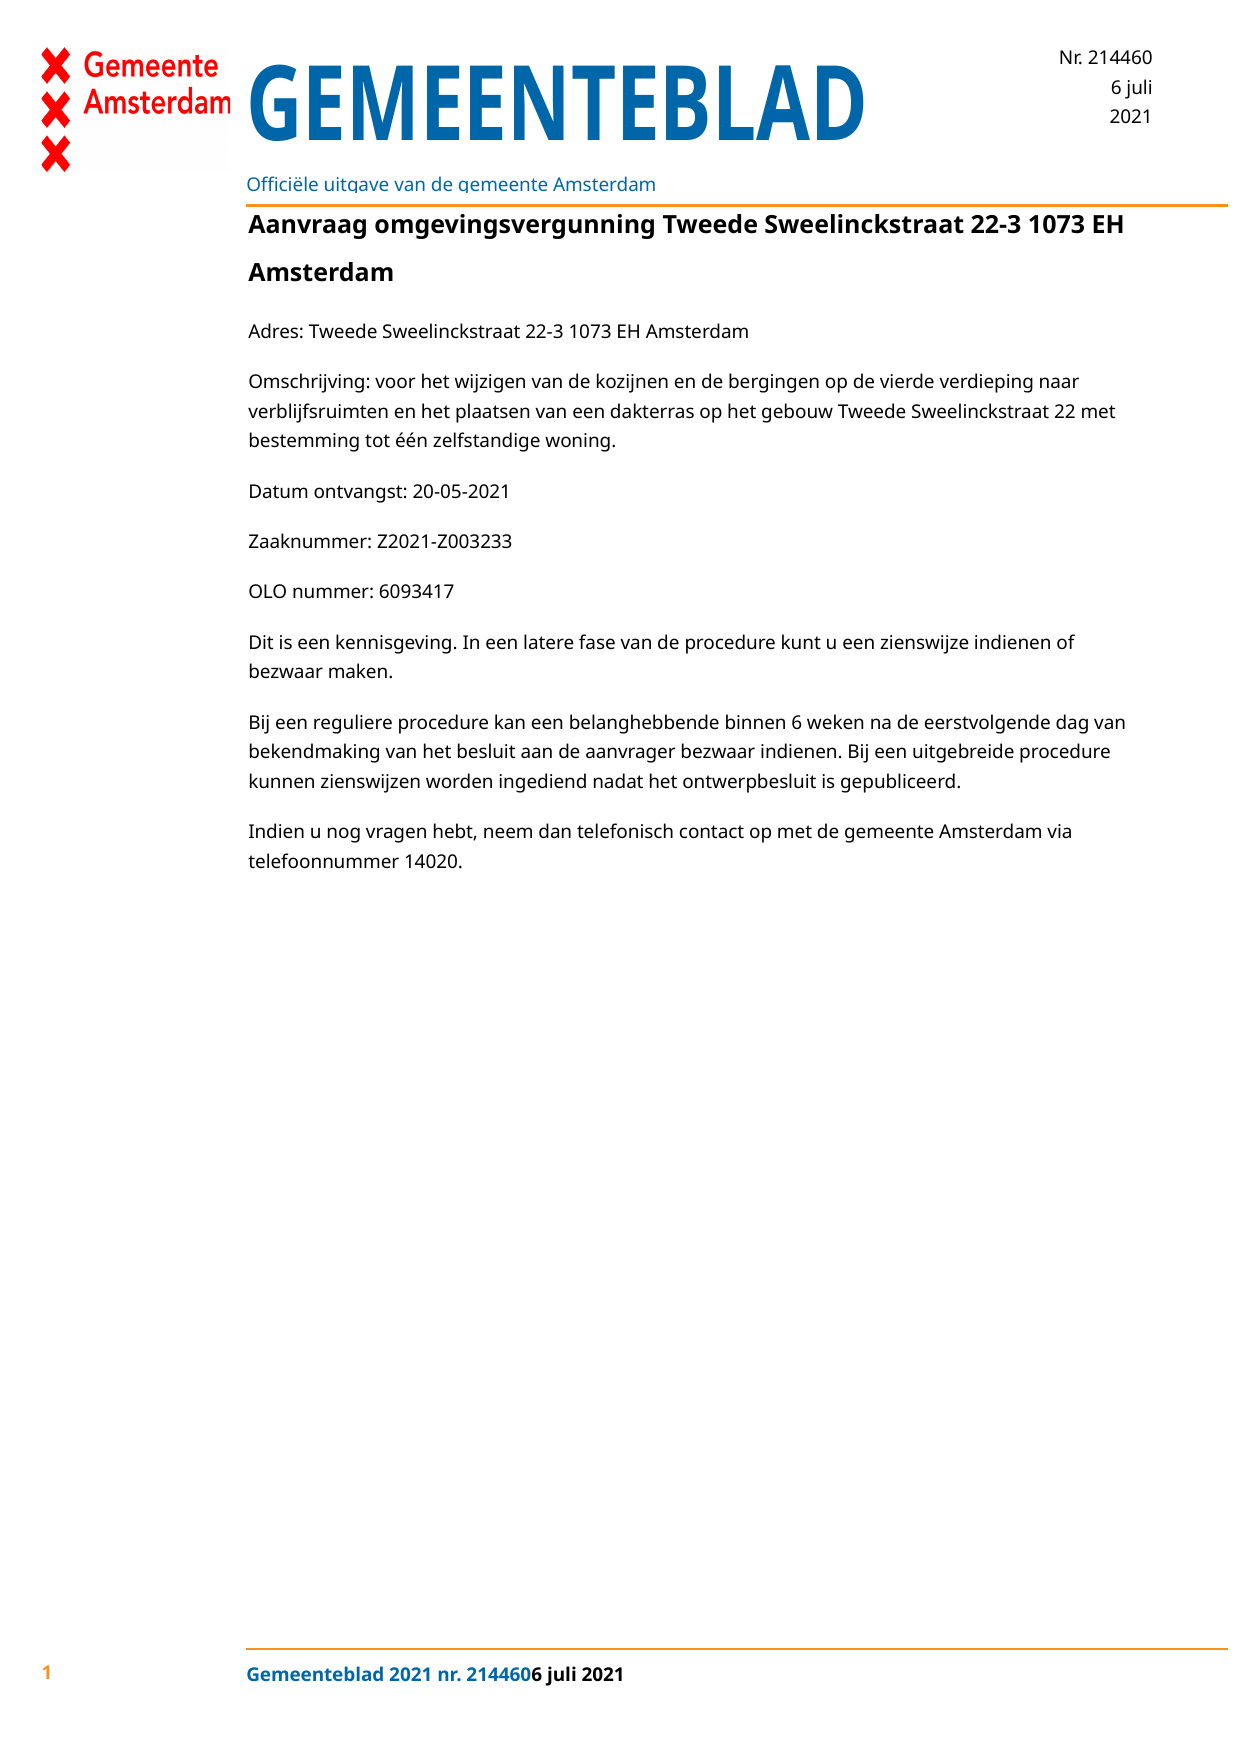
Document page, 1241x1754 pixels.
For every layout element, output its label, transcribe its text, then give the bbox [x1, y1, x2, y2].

text Omschrijving: voor het wijzigen van de kozijnen en de bergingen op de vierde verdieping naar verblijfsruimten en het plaatsen van een dakterras op het gebouw Tweede Sweelinckstraat 22 met bestemming tot één zelfstandige woning. [248, 368, 1152, 453]
picture [41, 47, 231, 172]
text Adres: Tweede Sweelinckstraat 22-3 1073 EH Amsterdam [248, 318, 1152, 344]
text Indien u nog vragen hebt, neem dan telefonisch contact op met de gemeente Amsterdam via telefoonnummer 14020. [248, 819, 1152, 874]
text OLO nummer: 6093417 [248, 579, 1152, 604]
text Aanvraag omgevingsvergunning Tweede Sweelinckstraat 22-3 1073 EH Amsterdam [248, 207, 1152, 288]
text Bij een reguliere procedure kan een belanghebbende binnen 6 weken na de eerstvolgende dag van bekendmaking van het besluit aan de aanvrager bezwaar indienen. Bij een uitgebreide procedure kunnen zienswijzen worden ingediend nadat het ontwerpbesluit is gepubliceerd. [248, 709, 1152, 794]
text Dit is een kennisgeving. In een latere fase van de procedure kunt u een zienswijze indienen of bezwaar maken. [248, 629, 1152, 684]
text Datum ontvangst: 20-05-2021 [248, 478, 1152, 504]
text Zaaknummer: Z2021-Z003233 [248, 528, 1152, 554]
